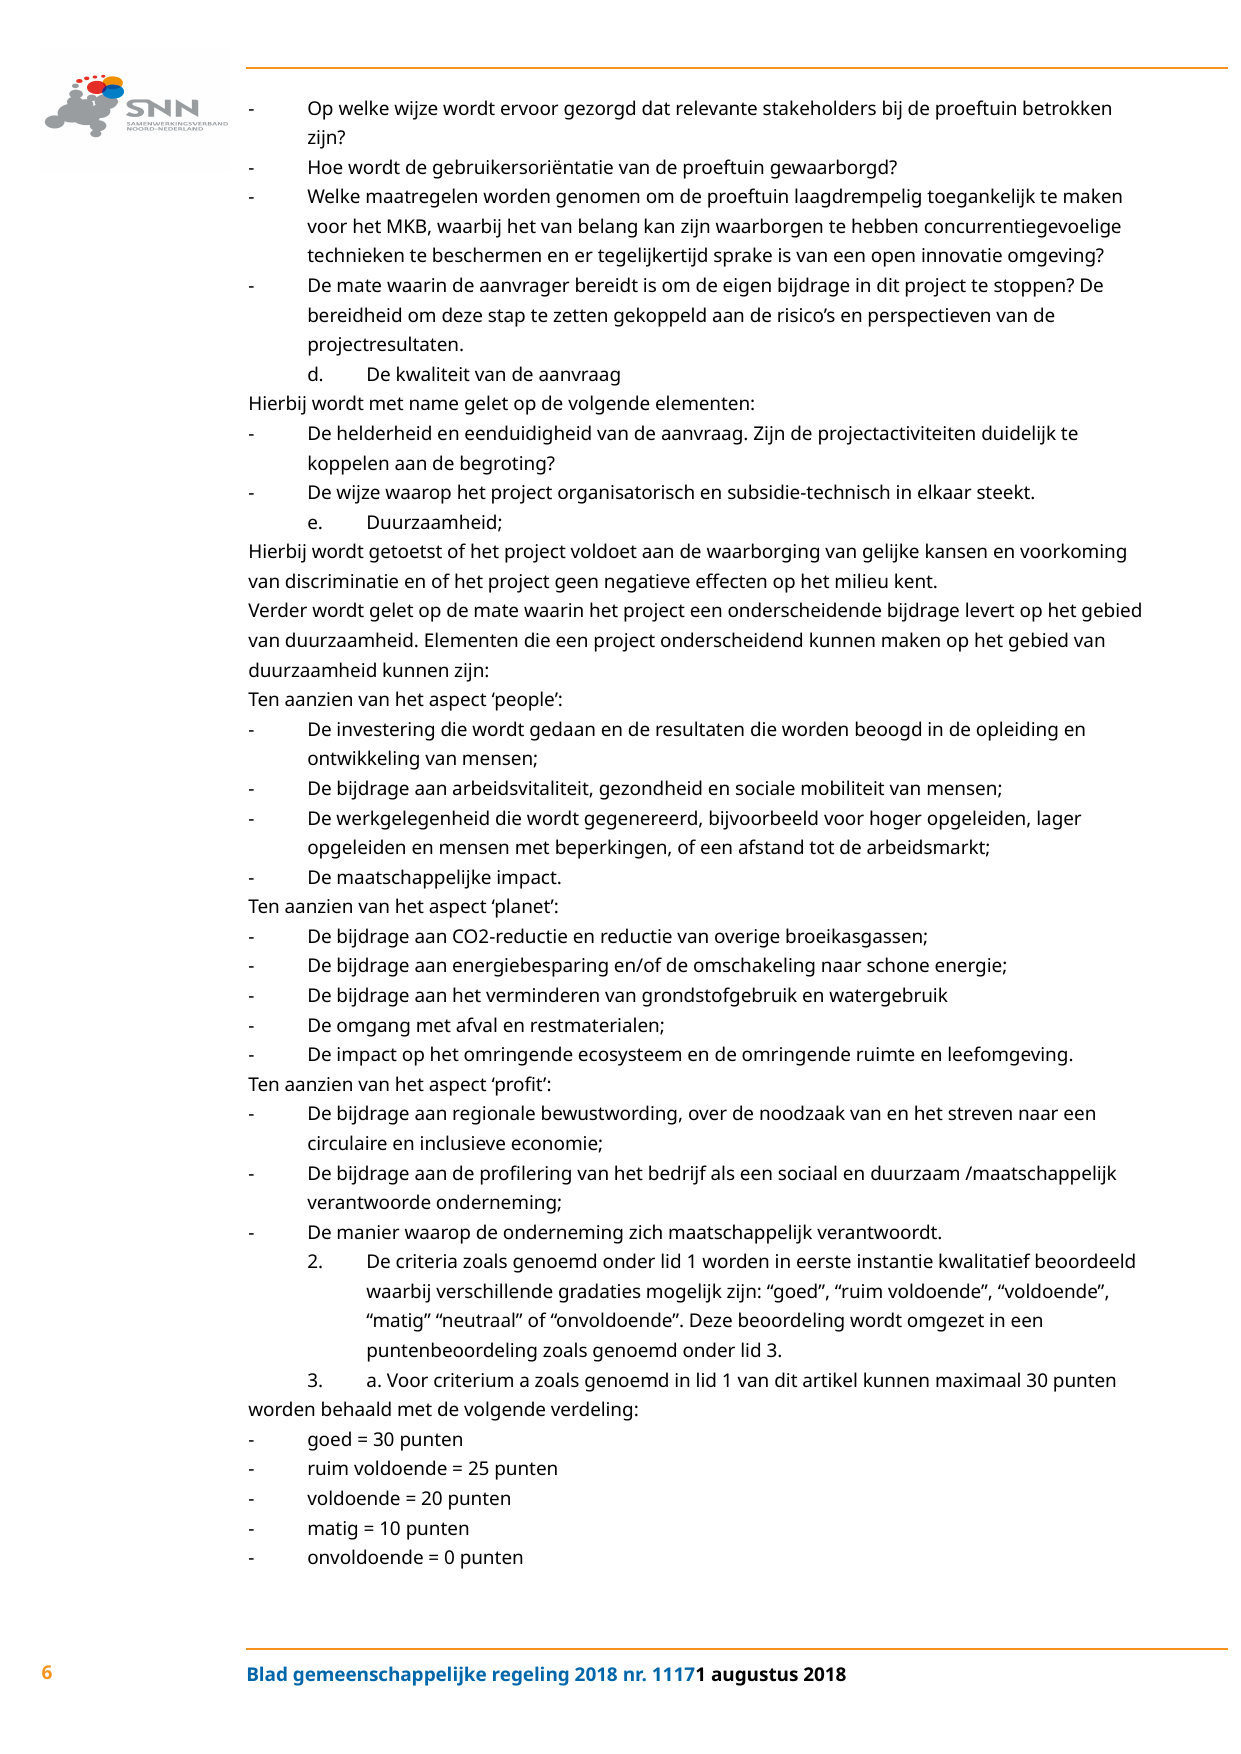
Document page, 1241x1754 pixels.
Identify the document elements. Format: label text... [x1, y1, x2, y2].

list De maatschappelijke impact. [248, 864, 1152, 890]
picture [41, 47, 231, 172]
list De helderheid en eenduidigheid van de aanvraag. Zijn de projectactiviteiten duidelijk te koppelen aan de begroting? [248, 420, 1152, 476]
list onvoldoende = 0 punten [248, 1544, 1152, 1570]
list De wijze waarop het project organisatorisch en subsidie-technisch in elkaar steekt. [248, 479, 1152, 505]
list De bijdrage aan het verminderen van grondstofgebruik en watergebruik [248, 982, 1152, 1008]
list De investering die wordt gedaan en de resultaten die worden beoogd in de opleiding en ontwikkeling van mensen; [248, 716, 1152, 771]
list a. Voor criterium a zoals genoemd in lid 1 van dit artikel kunnen maximaal 30 punten [307, 1367, 1152, 1393]
list De criteria zoals genoemd onder lid 1 worden in eerste instantie kwalitatief beoordeeld waarbij verschillende gradaties mogelijk zijn: “goed”, “ruim voldoende”, “voldoende”, “matig” “neutraal” of “onvoldoende”. Deze beoordeling wordt omgezet in een puntenbeoordeling zoals genoemd onder lid 3. [307, 1248, 1152, 1363]
list De impact op het omringende ecosysteem en de omringende ruimte en leefomgeving. [248, 1041, 1152, 1067]
text Hierbij wordt met name gelet op de volgende elementen: [248, 391, 1152, 416]
list De bijdrage aan arbeidsvitaliteit, gezondheid en sociale mobiliteit van mensen; [248, 775, 1152, 801]
list goed = 30 punten [248, 1426, 1152, 1452]
list De kwaliteit van de aanvraag [307, 361, 1152, 387]
list De bijdrage aan energiebesparing en/of de omschakeling naar schone energie; [248, 953, 1152, 978]
list De werkgelegenheid die wordt gegenereerd, bijvoorbeeld voor hoger opgeleiden, lager opgeleiden en mensen met beperkingen, of een afstand tot de arbeidsmarkt; [248, 805, 1152, 860]
list Welke maatregelen worden genomen om de proeftuin laagdrempelig toegankelijk te maken voor het MKB, waarbij het van belang kan zijn waarborgen te hebben concurrentiegevoelige technieken te beschermen en er tegelijkertijd sprake is van een open innovatie omgeving? [248, 183, 1152, 268]
text Ten aanzien van het aspect ‘planet’: [248, 893, 1152, 919]
text Hierbij wordt getoetst of het project voldoet aan de waarborging van gelijke kansen en voorkoming van discriminatie en of het project geen negatieve effecten op het milieu kent. [248, 538, 1152, 594]
text Ten aanzien van het aspect ‘people’: [248, 686, 1152, 712]
list ruim voldoende = 25 punten [248, 1456, 1152, 1481]
list matig = 10 punten [248, 1515, 1152, 1541]
list De mate waarin de aanvrager bereidt is om de eigen bijdrage in dit project te stoppen? De bereidheid om deze stap te zetten gekoppeld aan de risico’s en perspectieven van de projectresultaten. [248, 272, 1152, 357]
list Hoe wordt de gebruikersoriëntatie van de proeftuin gewaarborgd? [248, 154, 1152, 180]
list De omgang met afval en restmaterialen; [248, 1012, 1152, 1038]
list voldoende = 20 punten [248, 1485, 1152, 1511]
list Op welke wijze wordt ervoor gezorgd dat relevante stakeholders bij de proeftuin betrokken zijn? [248, 95, 1152, 150]
list Duurzaamheid; [307, 509, 1152, 535]
list De bijdrage aan de profilering van het bedrijf als een sociaal en duurzaam /maatschappelijk verantwoorde onderneming; [248, 1160, 1152, 1215]
list De bijdrage aan CO2-reductie en reductie van overige broeikasgassen; [248, 923, 1152, 949]
list De manier waarop de onderneming zich maatschappelijk verantwoordt. [248, 1219, 1152, 1245]
text Verder wordt gelet op de mate waarin het project een onderscheidende bijdrage levert op het gebied van duurzaamheid. Elementen die een project onderscheidend kunnen maken op het gebied van duurzaamheid kunnen zijn: [248, 598, 1152, 683]
text Ten aanzien van het aspect ‘profit’: [248, 1071, 1152, 1097]
text worden behaald met de volgende verdeling: [248, 1396, 1152, 1422]
list De bijdrage aan regionale bewustwording, over de noodzaak van en het streven naar een circulaire en inclusieve economie; [248, 1101, 1152, 1156]
